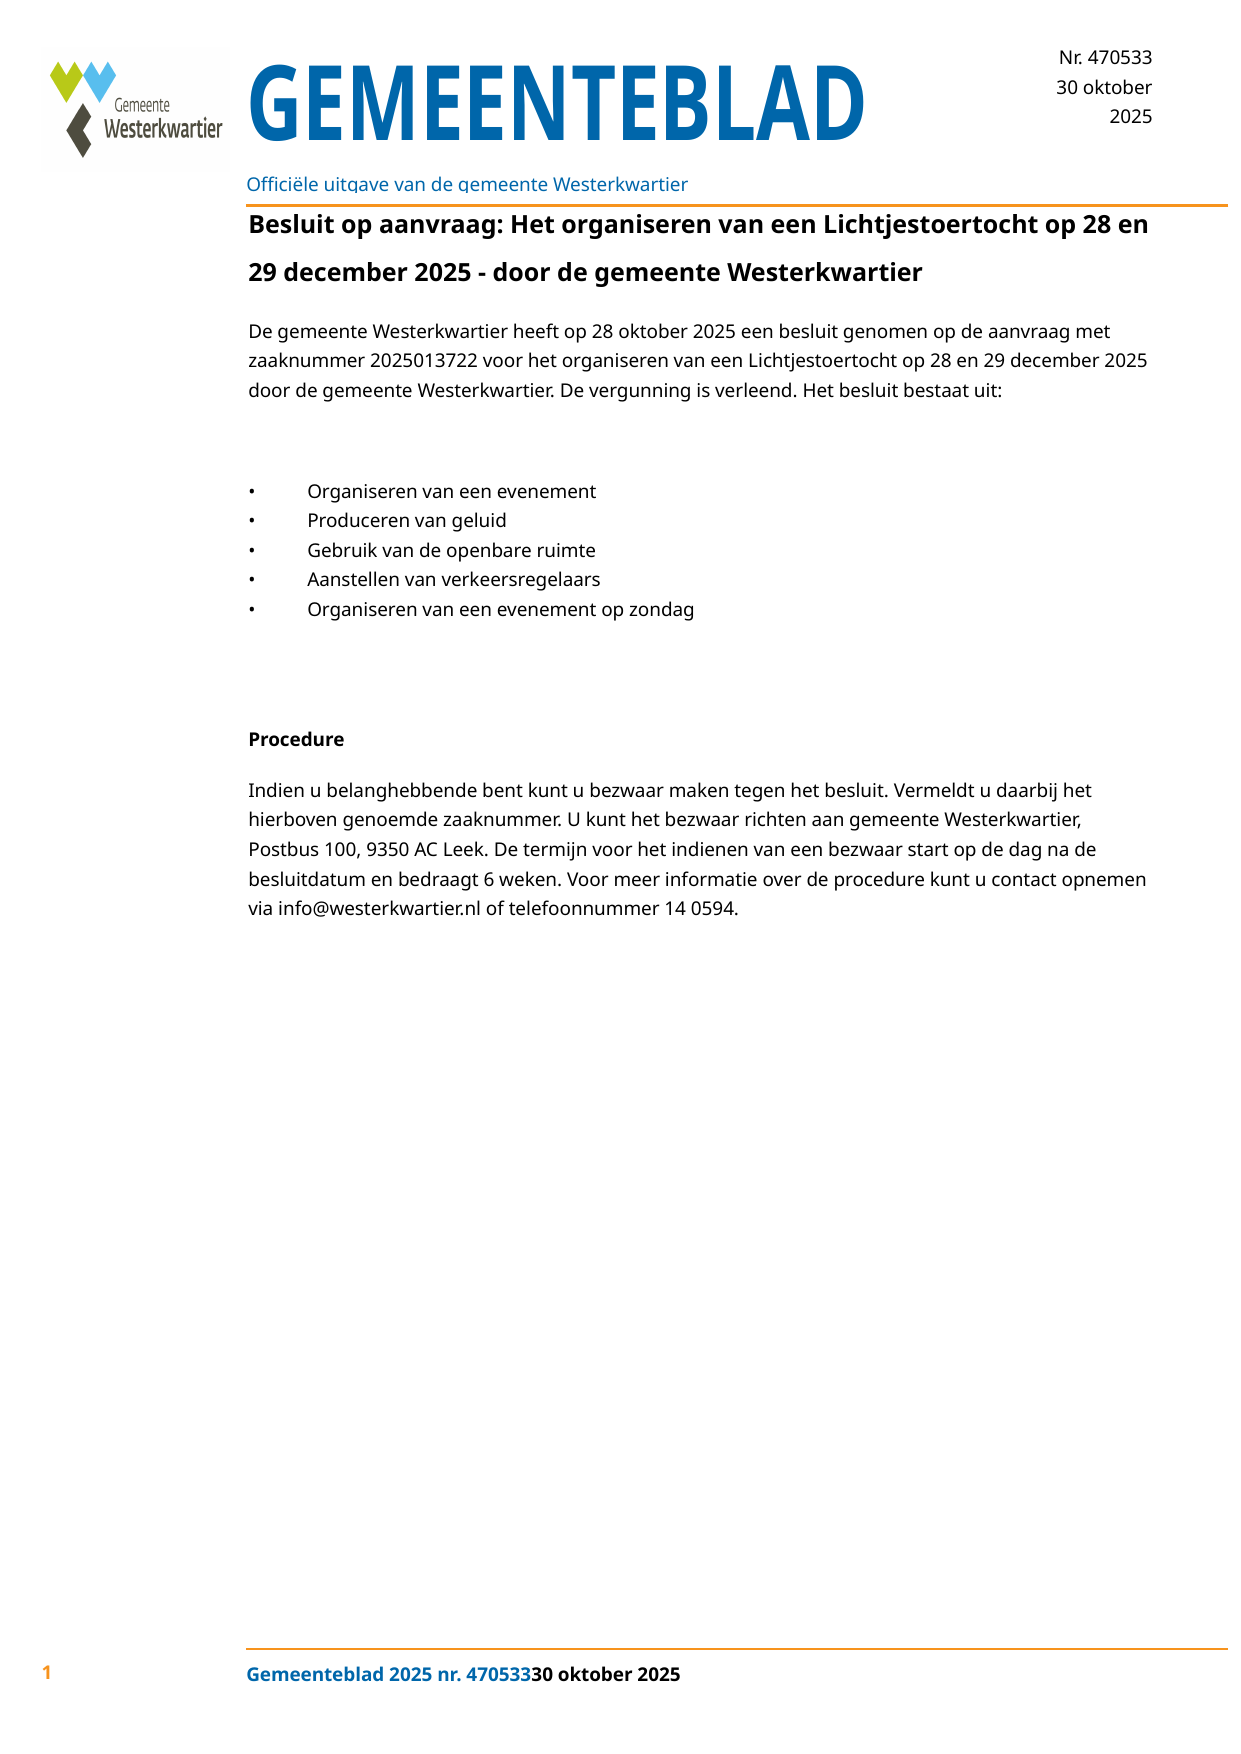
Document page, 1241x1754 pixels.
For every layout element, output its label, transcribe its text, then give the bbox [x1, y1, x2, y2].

text Procedure [248, 727, 1152, 752]
text Indien u belanghebbende bent kunt u bezwaar maken tegen het besluit. Vermeldt u daarbij het hierboven genoemde zaaknummer. U kunt het bezwaar richten aan gemeente Westerkwartier, Postbus 100, 9350 AC Leek. De termijn voor het indienen van een bezwaar start op de dag na de besluitdatum en bedraagt 6 weken. Voor meer informatie over de procedure kunt u contact opnemen via info@westerkwartier.nl of telefoonnummer 14 0594. [248, 777, 1152, 921]
text De gemeente Westerkwartier heeft op 28 oktober 2025 een besluit genomen op de aanvraag met zaaknummer 2025013722 voor het organiseren van een Lichtjestoertocht op 28 en 29 december 2025 door de gemeente Westerkwartier. De vergunning is verleend. Het besluit bestaat uit: [248, 318, 1152, 403]
list Organiseren van een evenement op zondag [248, 596, 1152, 622]
list Organiseren van een evenement [248, 478, 1152, 504]
picture [41, 47, 231, 172]
text Besluit op aanvraag: Het organiseren van een Lichtjestoertocht op 28 en 29 december 2025 - door de gemeente Westerkwartier [248, 207, 1152, 288]
list Produceren van geluid [248, 507, 1152, 533]
list Aanstellen van verkeersregelaars [248, 567, 1152, 592]
list Gebruik van de openbare ruimte [248, 537, 1152, 563]
